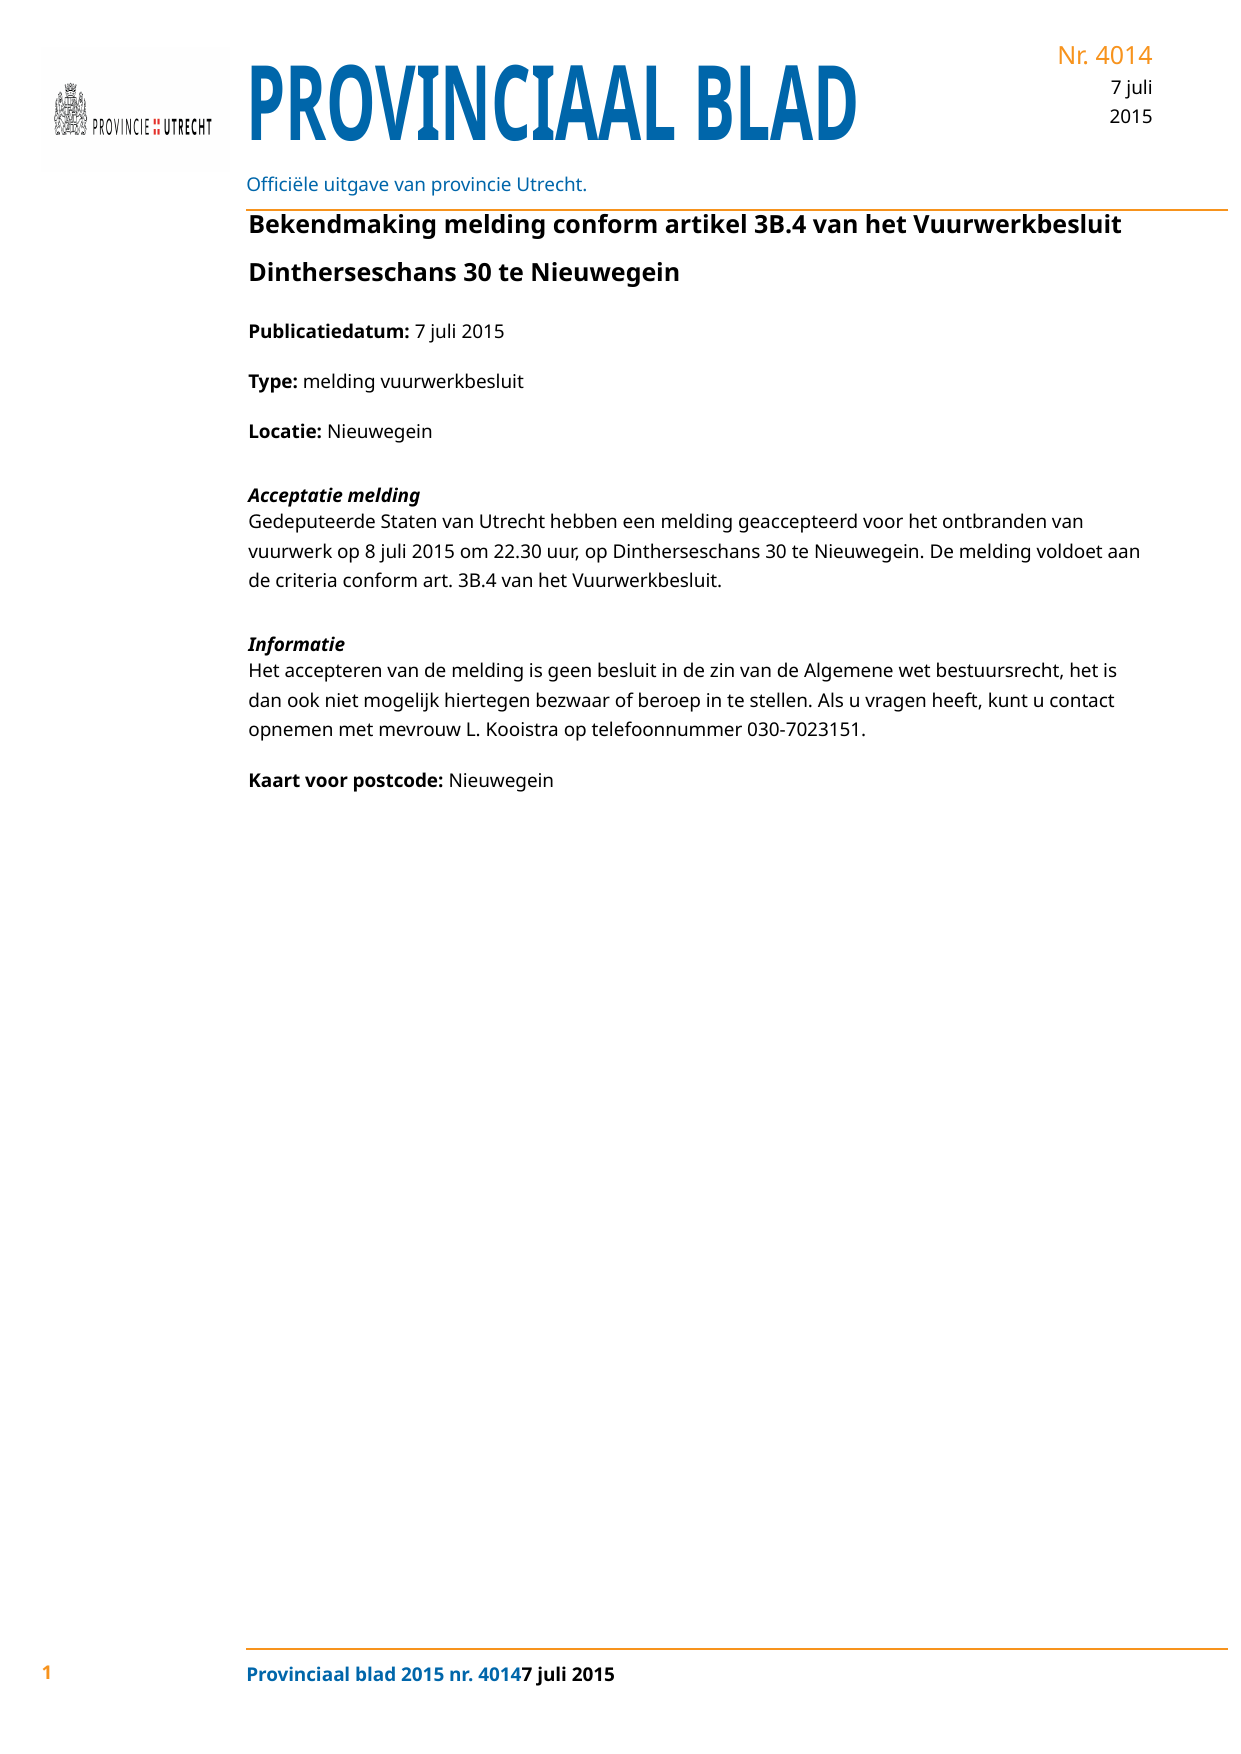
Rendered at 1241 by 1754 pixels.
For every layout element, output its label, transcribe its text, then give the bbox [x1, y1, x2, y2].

text Publicatiedatum: 7 juli 2015 [248, 318, 1152, 344]
text Informatie [248, 632, 1152, 657]
text Het accepteren van de melding is geen besluit in de zin van de Algemene wet bestuursrecht, het is dan ook niet mogelijk hiertegen bezwaar of beroep in te stellen. Als u vragen heeft, kunt u contact opnemen met mevrouw L. Kooistra op telefoonnummer 030-7023151. [248, 657, 1152, 742]
text Type: melding vuurwerkbesluit [248, 368, 1152, 394]
picture [41, 47, 231, 172]
text Kaart voor postcode: Nieuwegein [248, 767, 1152, 793]
text Gedeputeerde Staten van Utrecht hebben een melding geaccepteerd voor het ontbranden van vuurwerk op 8 juli 2015 om 22.30 uur, op Dintherseschans 30 te Nieuwegein. De melding voldoet aan de criteria conform art. 3B.4 van het Vuurwerkbesluit. [248, 508, 1152, 593]
text Bekendmaking melding conform artikel 3B.4 van het Vuurwerkbesluit Dintherseschans 30 te Nieuwegein [248, 211, 1152, 288]
text Locatie: Nieuwegein [248, 419, 1152, 444]
text Acceptatie melding [248, 483, 1152, 508]
